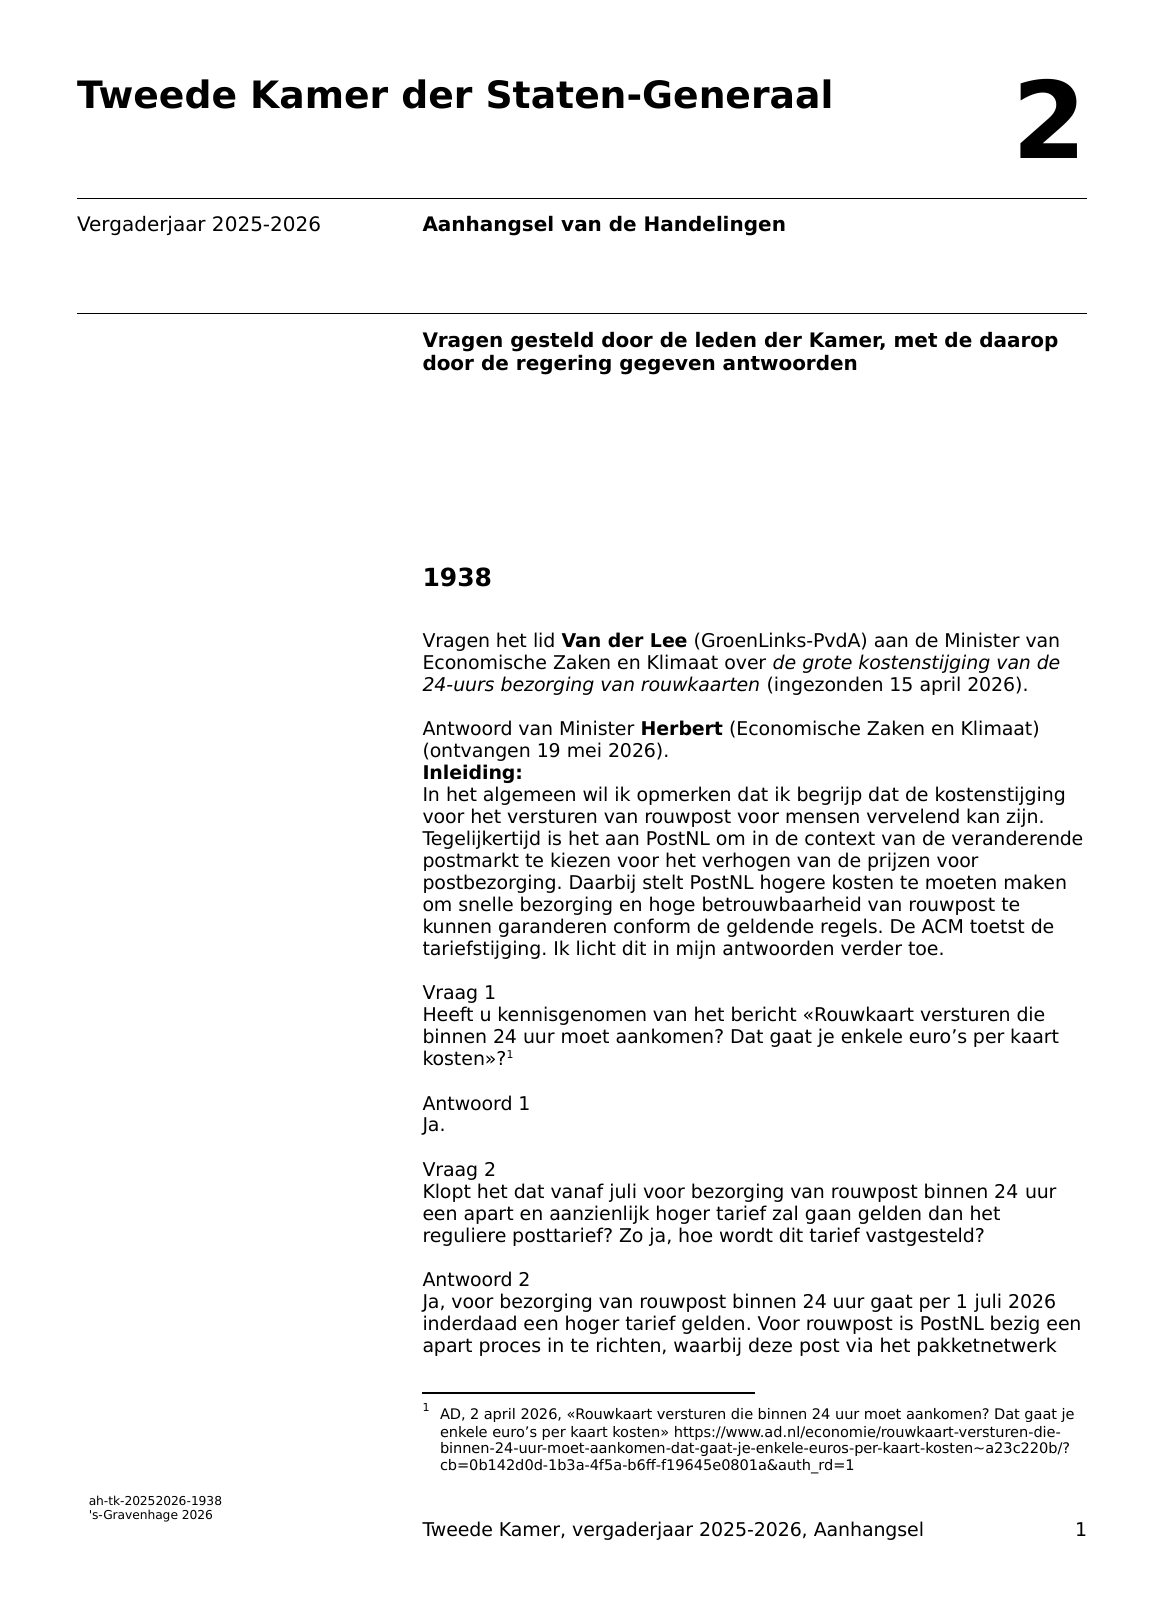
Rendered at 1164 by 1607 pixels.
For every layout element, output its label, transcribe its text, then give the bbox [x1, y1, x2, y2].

text Vragen het lid Van der Lee (GroenLinks-PvdA) aan de Minister van Economische Zaken en Klimaat over de grote kostenstijging van de 24-uurs bezorging van rouwkaarten (ingezonden 15 april 2026). [422, 630, 1087, 696]
text Heeft u kennisgenomen van het bericht «Rouwkaart versturen die binnen 24 uur moet aankomen? Dat gaat je enkele euro’s per kaart kosten»? [422, 1004, 1087, 1070]
text ah-tk-20252026-1938 [88, 1494, 323, 1508]
text AD, 2 april 2026, «Rouwkaart versturen die binnen 24 uur moet aankomen? Dat gaat je enkele euro’s per kaart kosten» https://www.ad.nl/economie/rouwkaart-versturen-die-binnen-24-uur-moet-aankomen-dat-gaat-je-enkele-euros-per-kaart-kosten~a23c220b/?cb=0b142d0d-1b3a-4f5a-b6ff-f19645e0801a&auth_rd=1 [422, 1402, 1087, 1474]
table_cell [77, 314, 422, 375]
text Antwoord van Minister Herbert (Economische Zaken en Klimaat) (ontvangen 19 mei 2026). [422, 718, 1087, 762]
text Antwoord 1 [422, 1092, 1087, 1114]
text Vraag 2 [422, 1158, 1087, 1181]
text Inleiding: [422, 762, 1087, 784]
text 's-Gravenhage 2026 [88, 1508, 323, 1522]
text In het algemeen wil ik opmerken dat ik begrijp dat de kostenstijging voor het versturen van rouwpost voor mensen vervelend kan zijn. Tegelijkertijd is het aan PostNL om in de context van de veranderende postmarkt te kiezen voor het verhogen van de prijzen voor postbezorging. Daarbij stelt PostNL hogere kosten te moeten maken om snelle bezorging en hoge betrouwbaarheid van rouwpost te kunnen garanderen conform de geldende regels. De ACM toetst de tariefstijging. Ik licht dit in mijn antwoorden verder toe. [422, 784, 1087, 960]
table_cell Aanhangsel van de Handelingen [422, 199, 1087, 313]
table_cell Vergaderjaar 2025-2026 [77, 199, 422, 313]
text 1938 [422, 563, 1087, 592]
text Klopt het dat vanaf juli voor bezorging van rouwpost binnen 24 uur een apart en aanzienlijk hoger tarief zal gaan gelden dan het reguliere posttarief? Zo ja, hoe wordt dit tarief vastgesteld? [422, 1181, 1087, 1246]
text Ja, voor bezorging van rouwpost binnen 24 uur gaat per 1 juli 2026 inderdaad een hoger tarief gelden. Voor rouwpost is PostNL bezig een apart proces in te richten, waarbij deze post via het pakketnetwerk [422, 1291, 1087, 1357]
table_cell Vragen gesteld door de leden der Kamer, met de daarop door de regering gegeven antwoorden [422, 314, 1087, 375]
table_header 2 [886, 59, 1087, 198]
table_header Tweede Kamer der Staten-Generaal [77, 59, 886, 198]
text Antwoord 2 [422, 1269, 1087, 1291]
text Vraag 1 [422, 982, 1087, 1004]
text Ja. [422, 1114, 1087, 1136]
